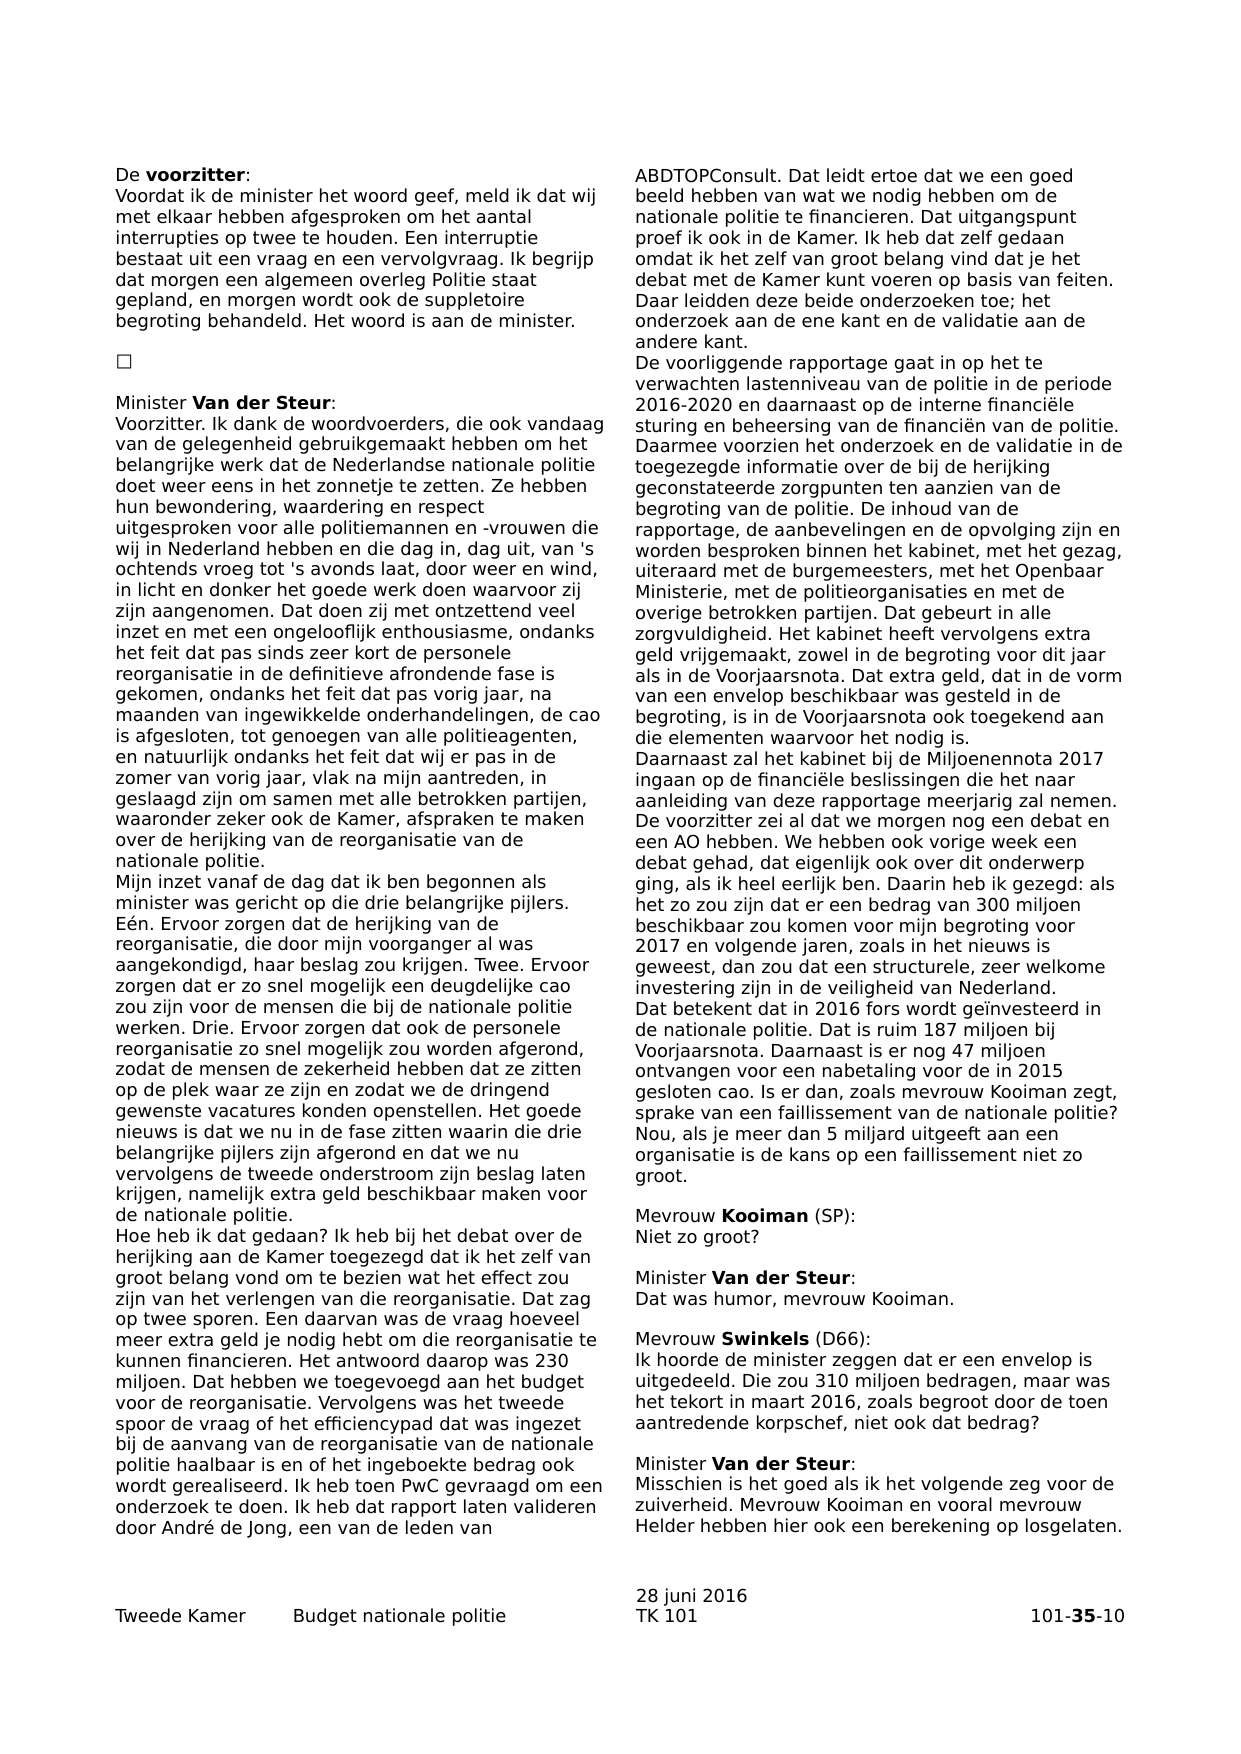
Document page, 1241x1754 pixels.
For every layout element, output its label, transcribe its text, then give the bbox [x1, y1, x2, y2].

text Mijn inzet vanaf de dag dat ik ben begonnen als minister was gericht op die drie belangrijke pijlers. Eén. Ervoor zorgen dat de herijking van de reorganisatie, die door mijn voorganger al was aangekondigd, haar beslag zou krijgen. Twee. Ervoor zorgen dat er zo snel mogelijk een deugdelijke cao zou zijn voor de mensen die bij de nationale politie werken. Drie. Ervoor zorgen dat ook de personele reorganisatie zo snel mogelijk zou worden afgerond, zodat de mensen de zekerheid hebben dat ze zitten op de plek waar ze zijn en zodat we de dringend gewenste vacatures konden openstellen. Het goede nieuws is dat we nu in de fase zitten waarin die drie belangrijke pijlers zijn afgerond en dat we nu vervolgens de tweede onderstroom zijn beslag laten krijgen, namelijk extra geld beschikbaar maken voor de nationale politie. [115, 872, 605, 1226]
text Minister Van der Steur: [635, 1453, 1125, 1474]
text Niet zo groot? [635, 1227, 1125, 1248]
text Dat was humor, mevrouw Kooiman. [635, 1288, 1125, 1309]
text Misschien is het goed als ik het volgende zeg voor de zuiverheid. Mevrouw Kooiman en vooral mevrouw Helder hebben hier ook een berekening op losgelaten. [635, 1474, 1125, 1537]
text Dat betekent dat in 2016 fors wordt geïnvesteerd in de nationale politie. Dat is ruim 187 miljoen bij Voorjaarsnota. Daarnaast is er nog 47 miljoen ontvangen voor een nabetaling voor de in 2015 gesloten cao. Is er dan, zoals mevrouw Kooiman zegt, sprake van een faillissement van de nationale politie? Nou, als je meer dan 5 miljard uitgeeft aan een organisatie is de kans op een faillissement niet zo groot. [635, 999, 1125, 1186]
text Voorzitter. Ik dank de woordvoerders, die ook vandaag van de gelegenheid gebruikgemaakt hebben om het belangrijke werk dat de Nederlandse nationale politie doet weer eens in het zonnetje te zetten. Ze hebben hun bewondering, waardering en respect uitgesproken voor alle politiemannen en -vrouwen die wij in Nederland hebben en die dag in, dag uit, van 's ochtends vroeg tot 's avonds laat, door weer en wind, in licht en donker het goede werk doen waarvoor zij zijn aangenomen. Dat doen zij met ontzettend veel inzet en met een ongelooflijk enthousiasme, ondanks het feit dat pas sinds zeer kort de personele reorganisatie in de definitieve afrondende fase is gekomen, ondanks het feit dat pas vorig jaar, na maanden van ingewikkelde onderhandelingen, de cao is afgesloten, tot genoegen van alle politieagenten, en natuurlijk ondanks het feit dat wij er pas in de zomer van vorig jaar, vlak na mijn aantreden, in geslaagd zijn om samen met alle betrokken partijen, waaronder zeker ook de Kamer, afspraken te maken over de herijking van de reorganisatie van de nationale politie. [115, 413, 605, 872]
text De voorliggende rapportage gaat in op het te verwachten lastenniveau van de politie in de periode 2016-2020 en daarnaast op de interne financiële sturing en beheersing van de financiën van de politie. Daarmee voorzien het onderzoek en de validatie in de toegezegde informatie over de bij de herijking geconstateerde zorgpunten ten aanzien van de begroting van de politie. De inhoud van de rapportage, de aanbevelingen en de opvolging zijn en worden besproken binnen het kabinet, met het gezag, uiteraard met de burgemeesters, met het Openbaar Ministerie, met de politieorganisaties en met de overige betrokken partijen. Dat gebeurt in alle zorgvuldigheid. Het kabinet heeft vervolgens extra geld vrijgemaakt, zowel in de begroting voor dit jaar als in de Voorjaarsnota. Dat extra geld, dat in de vorm van een envelop beschikbaar was gesteld in de begroting, is in de Voorjaarsnota ook toegekend aan die elementen waarvoor het nodig is. [635, 353, 1125, 749]
text De voorzitter: [115, 165, 605, 186]
text Mevrouw Kooiman (SP): [635, 1206, 1125, 1227]
text Hoe heb ik dat gedaan? Ik heb bij het debat over de herijking aan de Kamer toegezegd dat ik het zelf van groot belang vond om te bezien wat het effect zou zijn van het verlengen van die reorganisatie. Dat zag op twee sporen. Een daarvan was de vraag hoeveel meer extra geld je nodig hebt om die reorganisatie te kunnen financieren. Het antwoord daarop was 230 miljoen. Dat hebben we toegevoegd aan het budget voor de reorganisatie. Vervolgens was het tweede spoor de vraag of het efficiencypad dat was ingezet bij de aanvang van de reorganisatie van de nationale politie haalbaar is en of het ingeboekte bedrag ook wordt gerealiseerd. Ik heb toen PwC gevraagd om een onderzoek te doen. Ik heb dat rapport laten valideren door André de Jong, een van de leden van [115, 1226, 605, 1538]
text Voordat ik de minister het woord geef, meld ik dat wij met elkaar hebben afgesproken om het aantal interrupties op twee te houden. Een interruptie bestaat uit een vraag en een vervolgvraag. Ik begrijp dat morgen een algemeen overleg Politie staat gepland, en morgen wordt ook de suppletoire begroting behandeld. Het woord is aan de minister. [115, 186, 605, 332]
text Ik hoorde de minister zeggen dat er een envelop is uitgedeeld. Die zou 310 miljoen bedragen, maar was het tekort in maart 2016, zoals begroot door de toen aantredende korpschef, niet ook dat bedrag? [635, 1350, 1125, 1433]
text Daarnaast zal het kabinet bij de Miljoenennota 2017 ingaan op de financiële beslissingen die het naar aanleiding van deze rapportage meerjarig zal nemen. De voorzitter zei al dat we morgen nog een debat en een AO hebben. We hebben ook vorige week een debat gehad, dat eigenlijk ook over dit onderwerp ging, als ik heel eerlijk ben. Daarin heb ik gezegd: als het zo zou zijn dat er een bedrag van 300 miljoen beschikbaar zou komen voor mijn begroting voor 2017 en volgende jaren, zoals in het nieuws is geweest, dan zou dat een structurele, zeer welkome investering zijn in de veiligheid van Nederland. [635, 749, 1125, 999]
text Mevrouw Swinkels (D66): [635, 1329, 1125, 1350]
text ABDTOPConsult. Dat leidt ertoe dat we een goed beeld hebben van wat we nodig hebben om de nationale politie te financieren. Dat uitgangspunt proef ik ook in de Kamer. Ik heb dat zelf gedaan omdat ik het zelf van groot belang vind dat je het debat met de Kamer kunt voeren op basis van feiten. Daar leidden deze beide onderzoeken toe; het onderzoek aan de ene kant en de validatie aan de andere kant. [635, 165, 1125, 353]
text ⬜ [115, 352, 605, 373]
text Minister Van der Steur: [115, 393, 605, 413]
text Minister Van der Steur: [635, 1268, 1125, 1288]
